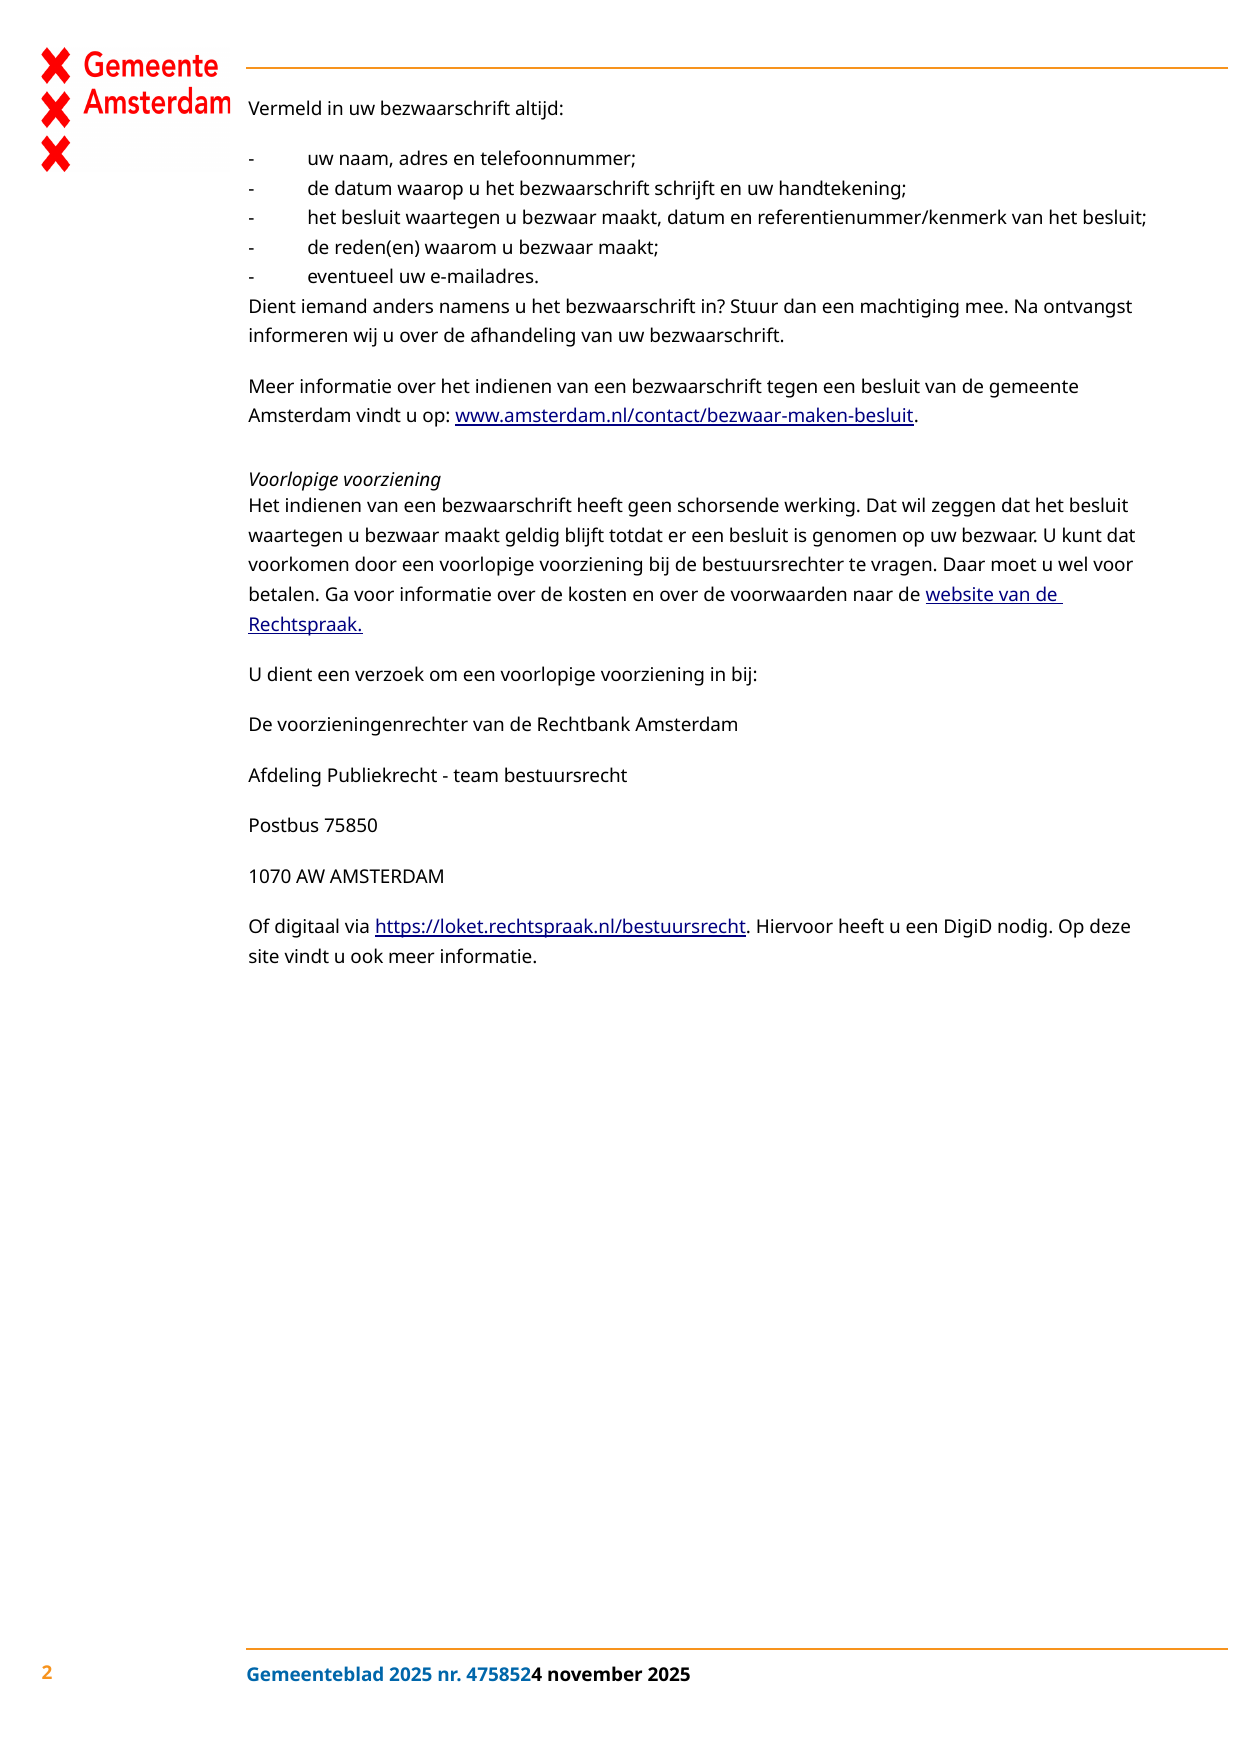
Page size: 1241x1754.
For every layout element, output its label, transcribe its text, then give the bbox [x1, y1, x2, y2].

list de datum waarop u het bezwaarschrift schrijft en uw handtekening; [248, 175, 1152, 201]
text Of digitaal via https://loket.rechtspraak.nl/bestuursrecht. Hiervoor heeft u een DigiD nodig. Op deze site vindt u ook meer informatie. [248, 913, 1152, 968]
text U dient een verzoek om een voorlopige voorziening in bij: [248, 661, 1152, 687]
text Voorlopige voorziening [248, 467, 1152, 492]
text Het indienen van een bezwaarschrift heeft geen schorsende werking. Dat wil zeggen dat het besluit waartegen u bezwaar maakt geldig blijft totdat er een besluit is genomen op uw bezwaar. U kunt dat voorkomen door een voorlopige voorziening bij de bestuursrechter te vragen. Daar moet u wel voor betalen. Ga voor informatie over de kosten en over de voorwaarden naar de website van de Rechtspraak. [248, 492, 1152, 636]
text Vermeld in uw bezwaarschrift altijd: [248, 95, 1152, 121]
text Dient iemand anders namens u het bezwaarschrift in? Stuur dan een machtiging mee. Na ontvangst informeren wij u over de afhandeling van uw bezwaarschrift. [248, 293, 1152, 348]
text De voorzieningenrechter van de Rechtbank Amsterdam [248, 712, 1152, 737]
text Postbus 75850 [248, 812, 1152, 838]
picture [41, 47, 231, 172]
text Meer informatie over het indienen van een bezwaarschrift tegen een besluit van de gemeente Amsterdam vindt u op: www.amsterdam.nl/contact/bezwaar-maken-besluit. [248, 373, 1152, 428]
list uw naam, adres en telefoonnummer; [248, 145, 1152, 171]
list eventueel uw e-mailadres. [248, 263, 1152, 289]
text Afdeling Publiekrecht - team bestuursrecht [248, 762, 1152, 788]
list het besluit waartegen u bezwaar maakt, datum en referentienummer/kenmerk van het besluit; [248, 204, 1152, 230]
list de reden(en) waarom u bezwaar maakt; [248, 234, 1152, 260]
text 1070 AW AMSTERDAM [248, 863, 1152, 888]
